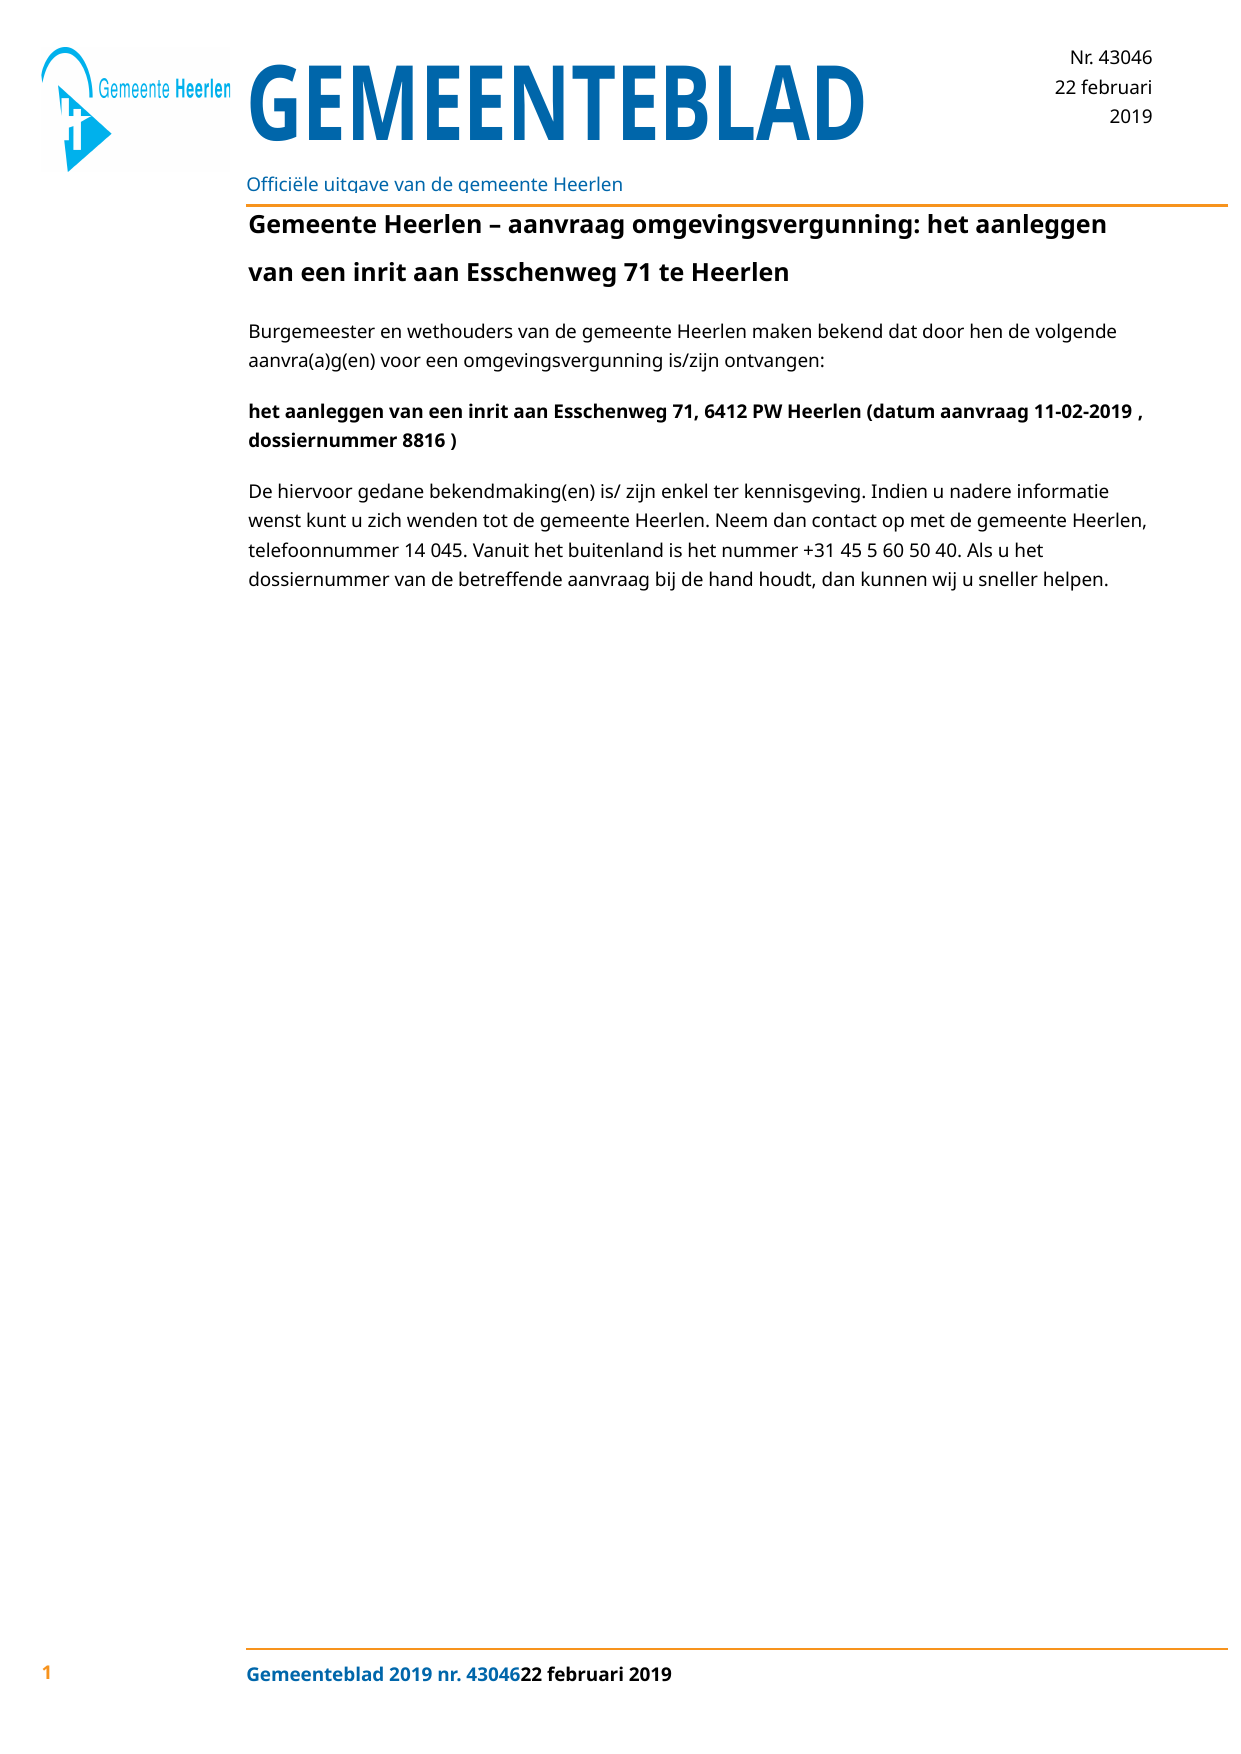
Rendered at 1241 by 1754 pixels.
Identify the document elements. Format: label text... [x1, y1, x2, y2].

picture [41, 47, 58, 70]
text het aanleggen van een inrit aan Esschenweg 71, 6412 PW Heerlen (datum aanvraag 11-02-2019 , dossiernummer 8816 ) [248, 398, 1152, 453]
picture [41, 47, 231, 172]
text Burgemeester en wethouders van de gemeente Heerlen maken bekend dat door hen de volgende aanvra(a)g(en) voor een omgevingsvergunning is/zijn ontvangen: [248, 318, 1152, 373]
text Gemeente Heerlen – aanvraag omgevingsvergunning: het aanleggen van een inrit aan Esschenweg 71 te Heerlen [248, 207, 1152, 288]
text De hiervoor gedane bekendmaking(en) is/ zijn enkel ter kennisgeving. Indien u nadere informatie wenst kunt u zich wenden tot de gemeente Heerlen. Neem dan contact op met de gemeente Heerlen, telefoonnummer 14 045. Vanuit het buitenland is het nummer +31 45 5 60 50 40. Als u het dossiernummer van de betreffende aanvraag bij de hand houdt, dan kunnen wij u sneller helpen. [248, 478, 1152, 592]
